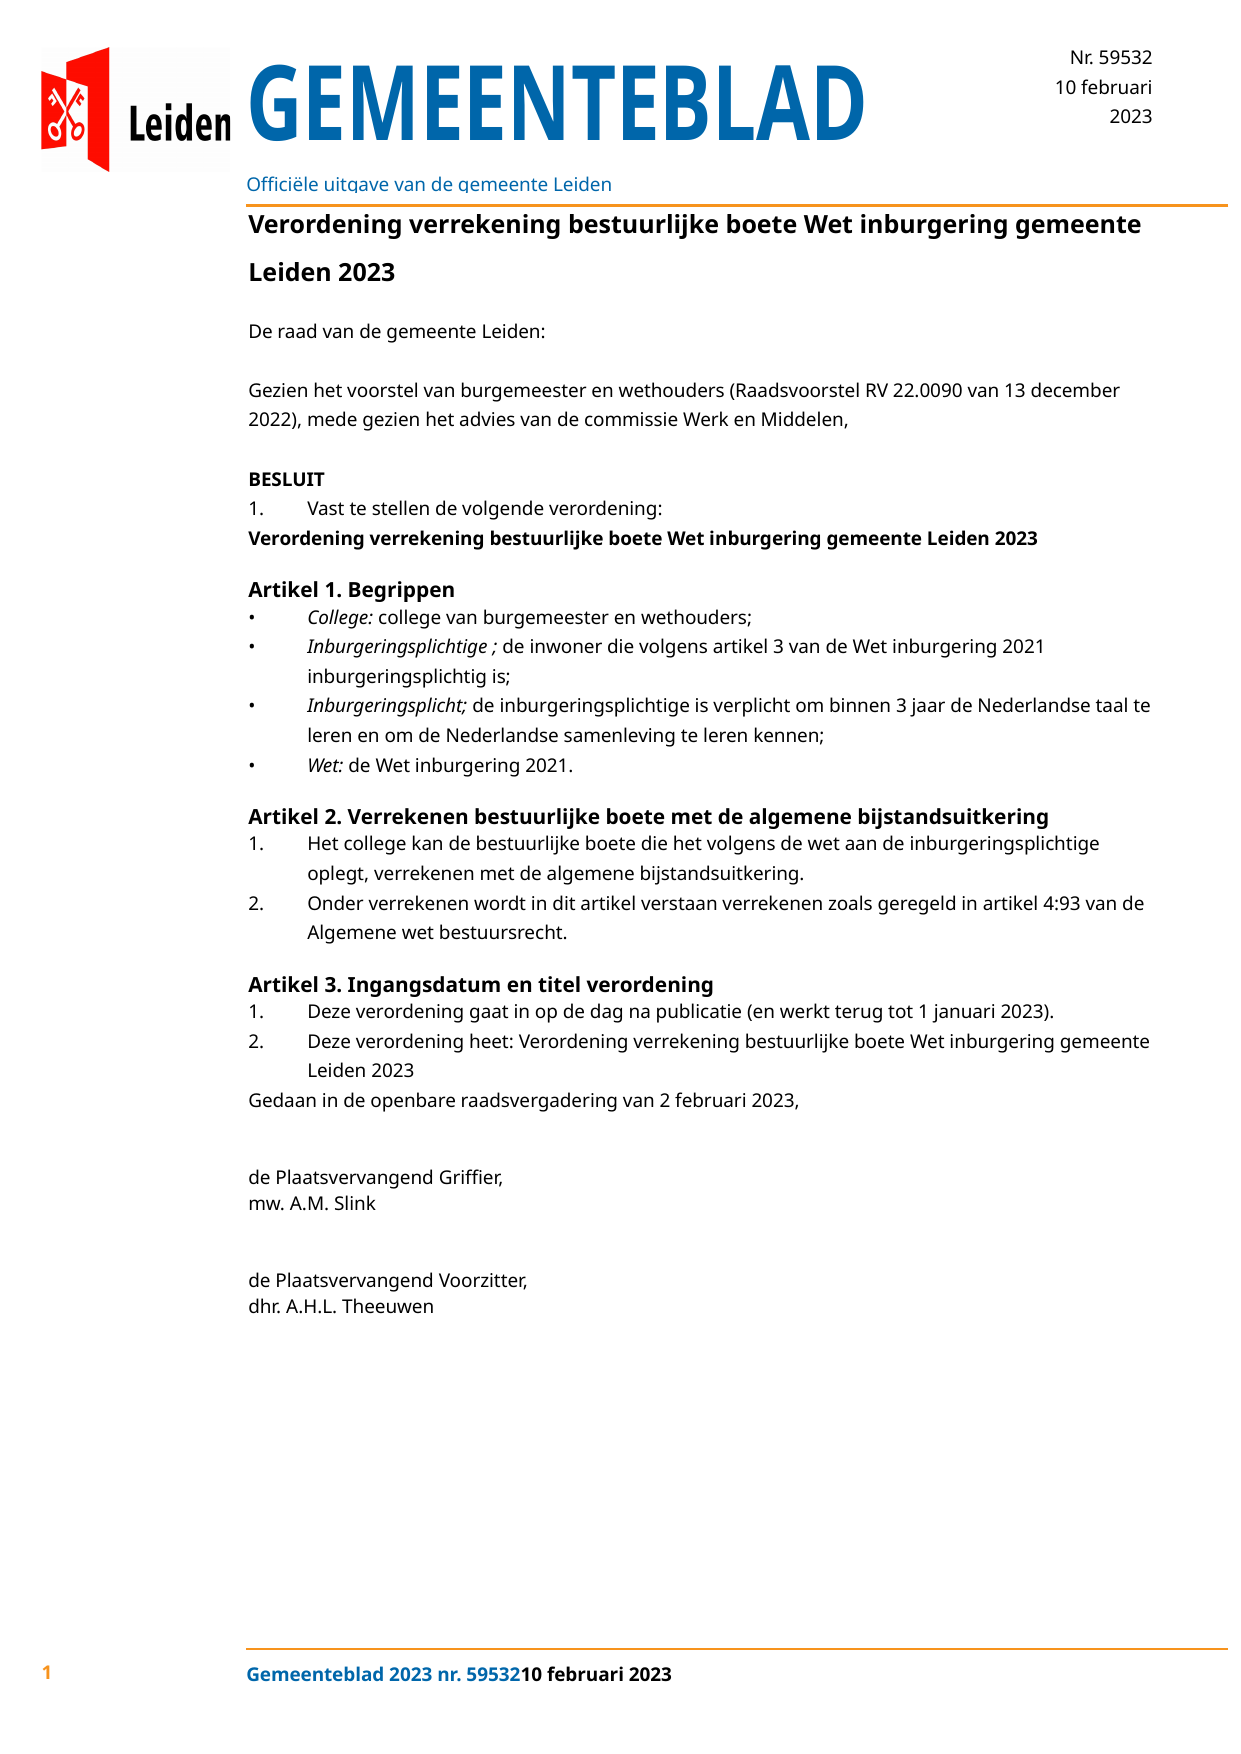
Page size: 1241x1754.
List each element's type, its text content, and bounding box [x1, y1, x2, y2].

list Inburgeringsplichtige ; de inwoner die volgens artikel 3 van de Wet inburgering 2021 inburgeringsplichtig is; [248, 633, 1152, 689]
text Artikel 1. Begrippen [248, 575, 1152, 604]
text BESLUIT [248, 466, 1152, 492]
list Deze verordening heet: Verordening verrekening bestuurlijke boete Wet inburgering gemeente Leiden 2023 [248, 1028, 1152, 1083]
text dhr. A.H.L. Theeuwen [248, 1293, 1152, 1318]
text de Plaatsvervangend Voorzitter, [248, 1267, 1152, 1293]
list Vast te stellen de volgende verordening: [248, 495, 1152, 521]
list Wet: de Wet inburgering 2021. [248, 752, 1152, 777]
text mw. A.M. Slink [248, 1190, 1152, 1216]
text Verordening verrekening bestuurlijke boete Wet inburgering gemeente Leiden 2023 [248, 207, 1152, 288]
text Verordening verrekening bestuurlijke boete Wet inburgering gemeente Leiden 2023 [248, 525, 1152, 551]
picture [41, 47, 231, 172]
text Gedaan in de openbare raadsvergadering van 2 februari 2023, [248, 1087, 1152, 1113]
list Inburgeringsplicht; de inburgeringsplichtige is verplicht om binnen 3 jaar de Nederlandse taal te leren en om de Nederlandse samenleving te leren kennen; [248, 693, 1152, 748]
list College: college van burgemeester en wethouders; [248, 604, 1152, 629]
text Artikel 3. Ingangsdatum en titel verordening [248, 970, 1152, 998]
text Gezien het voorstel van burgemeester en wethouders (Raadsvoorstel RV 22.0090 van 13 december 2022), mede gezien het advies van de commissie Werk en Middelen, [248, 377, 1152, 432]
list Onder verrekenen wordt in dit artikel verstaan verrekenen zoals geregeld in artikel 4:93 van de Algemene wet bestuursrecht. [248, 890, 1152, 945]
text Artikel 2. Verrekenen bestuurlijke boete met de algemene bijstandsuitkering [248, 802, 1152, 831]
list Deze verordening gaat in op de dag na publicatie (en werkt terug tot 1 januari 2023). [248, 998, 1152, 1024]
text De raad van de gemeente Leiden: [248, 318, 1152, 344]
list Het college kan de bestuurlijke boete die het volgens de wet aan de inburgeringsplichtige oplegt, verrekenen met de algemene bijstandsuitkering. [248, 831, 1152, 886]
text de Plaatsvervangend Griffier, [248, 1164, 1152, 1190]
